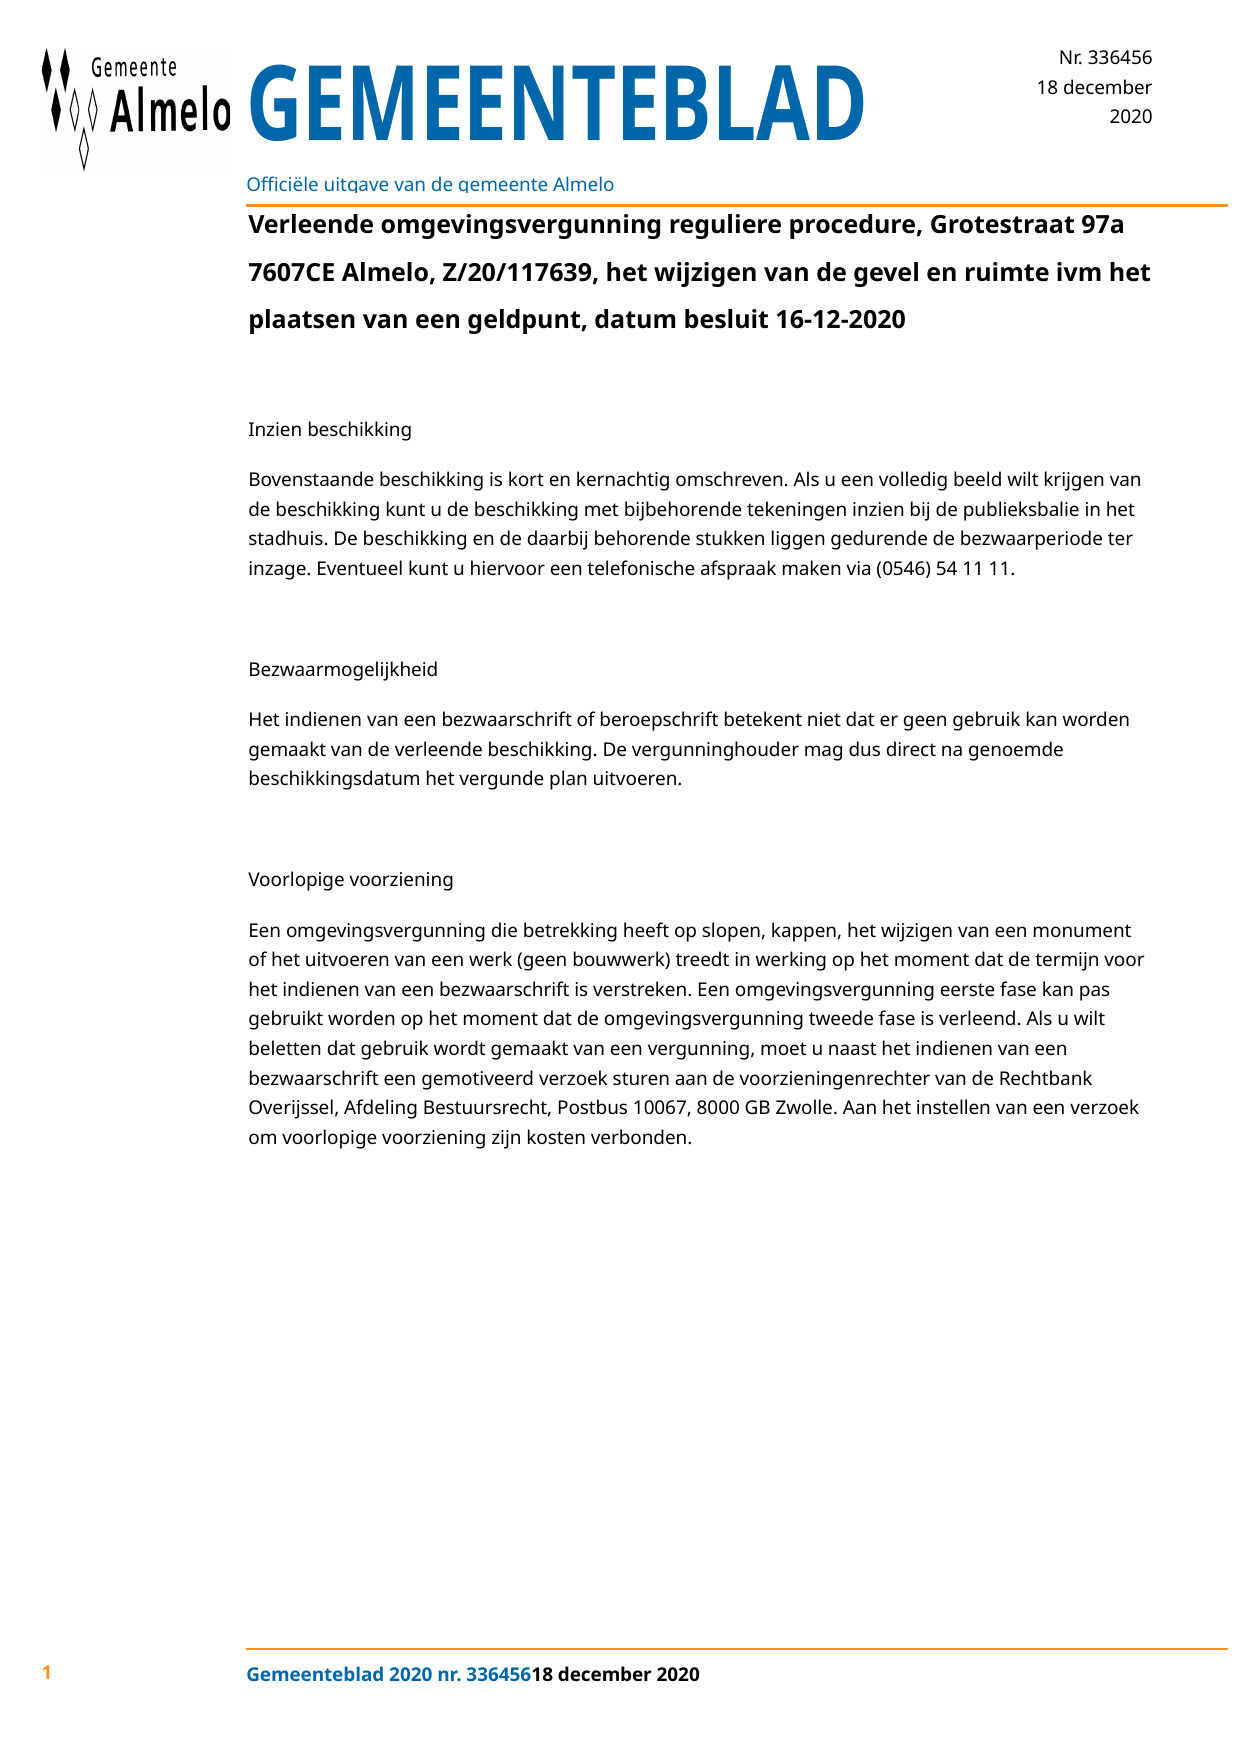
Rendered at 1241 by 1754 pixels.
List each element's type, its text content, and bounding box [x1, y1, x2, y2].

text Bezwaarmogelijkheid [248, 656, 1152, 682]
text Het indienen van een bezwaarschrift of beroepschrift betekent niet dat er geen gebruik kan worden gemaakt van de verleende beschikking. De vergunninghouder mag dus direct na genoemde beschikkingsdatum het vergunde plan uitvoeren. [248, 706, 1152, 791]
text Voorlopige voorziening [248, 866, 1152, 892]
text Bovenstaande beschikking is kort en kernachtig omschreven. Als u een volledig beeld wilt krijgen van de beschikking kunt u de beschikking met bijbehorende tekeningen inzien bij de publieksbalie in het stadhuis. De beschikking en de daarbij behorende stukken liggen gedurende de bezwaarperiode ter inzage. Eventueel kunt u hiervoor een telefonische afspraak maken via (0546) 54 11 11. [248, 466, 1152, 581]
text Inzien beschikking [248, 416, 1152, 442]
picture [41, 47, 231, 172]
text Een omgevingsvergunning die betrekking heeft op slopen, kappen, het wijzigen van een monument of het uitvoeren van een werk (geen bouwwerk) treedt in werking op het moment dat de termijn voor het indienen van een bezwaarschrift is verstreken. Een omgevingsvergunning eerste fase kan pas gebruikt worden op het moment dat de omgevingsvergunning tweede fase is verleend. Als u wilt beletten dat gebruik wordt gemaakt van een vergunning, moet u naast het indienen van een bezwaarschrift een gemotiveerd verzoek sturen aan de voorzieningenrechter van de Rechtbank Overijssel, Afdeling Bestuursrecht, Postbus 10067, 8000 GB Zwolle. Aan het instellen van een verzoek om voorlopige voorziening zijn kosten verbonden. [248, 917, 1152, 1149]
text Verleende omgevingsvergunning reguliere procedure, Grotestraat 97a 7607CE Almelo, Z/20/117639, het wijzigen van de gevel en ruimte ivm het plaatsen van een geldpunt, datum besluit 16-12-2020 [248, 207, 1152, 336]
